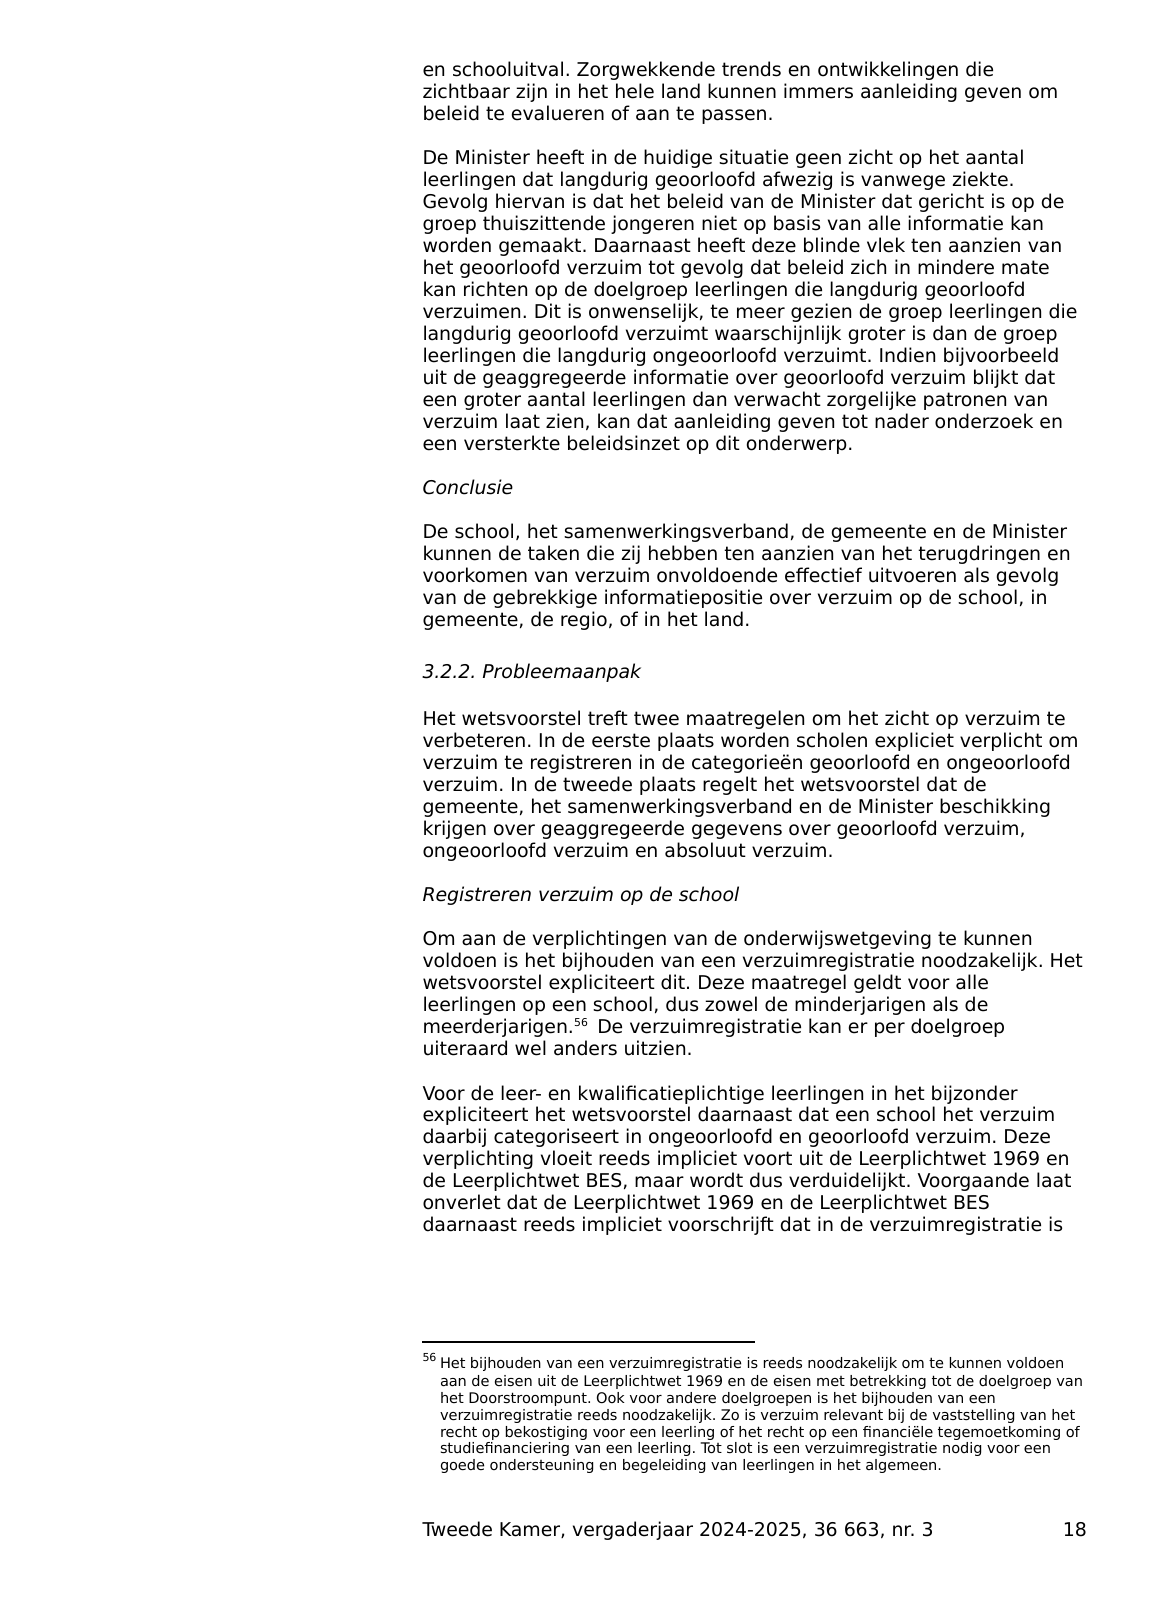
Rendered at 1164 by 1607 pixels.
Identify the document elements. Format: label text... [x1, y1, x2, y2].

text Het bijhouden van een verzuimregistratie is reeds noodzakelijk om te kunnen voldoen aan de eisen uit de Leerplichtwet 1969 en de eisen met betrekking tot de doelgroep van het Doorstroompunt. Ook voor andere doelgroepen is het bijhouden van een verzuimregistratie reeds noodzakelijk. Zo is verzuim relevant bij de vaststelling van het recht op bekostiging voor een leerling of het recht op een financiële tegemoetkoming of studiefinanciering van een leerling. Tot slot is een verzuimregistratie nodig voor een goede ondersteuning en begeleiding van leerlingen in het algemeen. [422, 1351, 1087, 1474]
text Het wetsvoorstel treft twee maatregelen om het zicht op verzuim te verbeteren. In de eerste plaats worden scholen expliciet verplicht om verzuim te registreren in de categorieën geoorloofd en ongeoorloofd verzuim. In de tweede plaats regelt het wetsvoorstel dat de gemeente, het samenwerkingsverband en de Minister beschikking krijgen over geaggregeerde gegevens over geoorloofd verzuim, ongeoorloofd verzuim en absoluut verzuim. [422, 708, 1087, 862]
text De Minister heeft in de huidige situatie geen zicht op het aantal leerlingen dat langdurig geoorloofd afwezig is vanwege ziekte. Gevolg hiervan is dat het beleid van de Minister dat gericht is op de groep thuiszittende jongeren niet op basis van alle informatie kan worden gemaakt. Daarnaast heeft deze blinde vlek ten aanzien van het geoorloofd verzuim tot gevolg dat beleid zich in mindere mate kan richten op de doelgroep leerlingen die langdurig geoorloofd verzuimen. Dit is onwenselijk, te meer gezien de groep leerlingen die langdurig geoorloofd verzuimt waarschijnlijk groter is dan de groep leerlingen die langdurig ongeoorloofd verzuimt. Indien bijvoorbeeld uit de geaggregeerde informatie over geoorloofd verzuim blijkt dat een groter aantal leerlingen dan verwacht zorgelijke patronen van verzuim laat zien, kan dat aanleiding geven tot nader onderzoek en een versterkte beleidsinzet op dit onderwerp. [422, 147, 1087, 455]
subtitle Registreren verzuim op de school [422, 884, 1087, 906]
text en schooluitval. Zorgwekkende trends en ontwikkelingen die zichtbaar zijn in het hele land kunnen immers aanleiding geven om beleid te evalueren of aan te passen. [422, 59, 1087, 125]
text Om aan de verplichtingen van de onderwijswetgeving te kunnen voldoen is het bijhouden van een verzuimregistratie noodzakelijk. Het wetsvoorstel expliciteert dit. Deze maatregel geldt voor alle leerlingen op een school, dus zowel de minderjarigen als de meerderjarigen. De verzuimregistratie kan er per doelgroep uiteraard wel anders uitzien. [422, 928, 1087, 1060]
text Voor de leer- en kwalificatieplichtige leerlingen in het bijzonder expliciteert het wetsvoorstel daarnaast dat een school het verzuim daarbij categoriseert in ongeoorloofd en geoorloofd verzuim. Deze verplichting vloeit reeds impliciet voort uit de Leerplichtwet 1969 en de Leerplichtwet BES, maar wordt dus verduidelijkt. Voorgaande laat onverlet dat de Leerplichtwet 1969 en de Leerplichtwet BES daarnaast reeds impliciet voorschrijft dat in de verzuimregistratie is [422, 1082, 1087, 1258]
text De school, het samenwerkingsverband, de gemeente en de Minister kunnen de taken die zij hebben ten aanzien van het terugdringen en voorkomen van verzuim onvoldoende effectief uitvoeren als gevolg van de gebrekkige informatiepositie over verzuim op de school, in gemeente, de regio, of in het land. [422, 521, 1087, 631]
subtitle Conclusie [422, 477, 1087, 499]
subtitle 3.2.2. Probleemaanpak [422, 661, 1087, 683]
